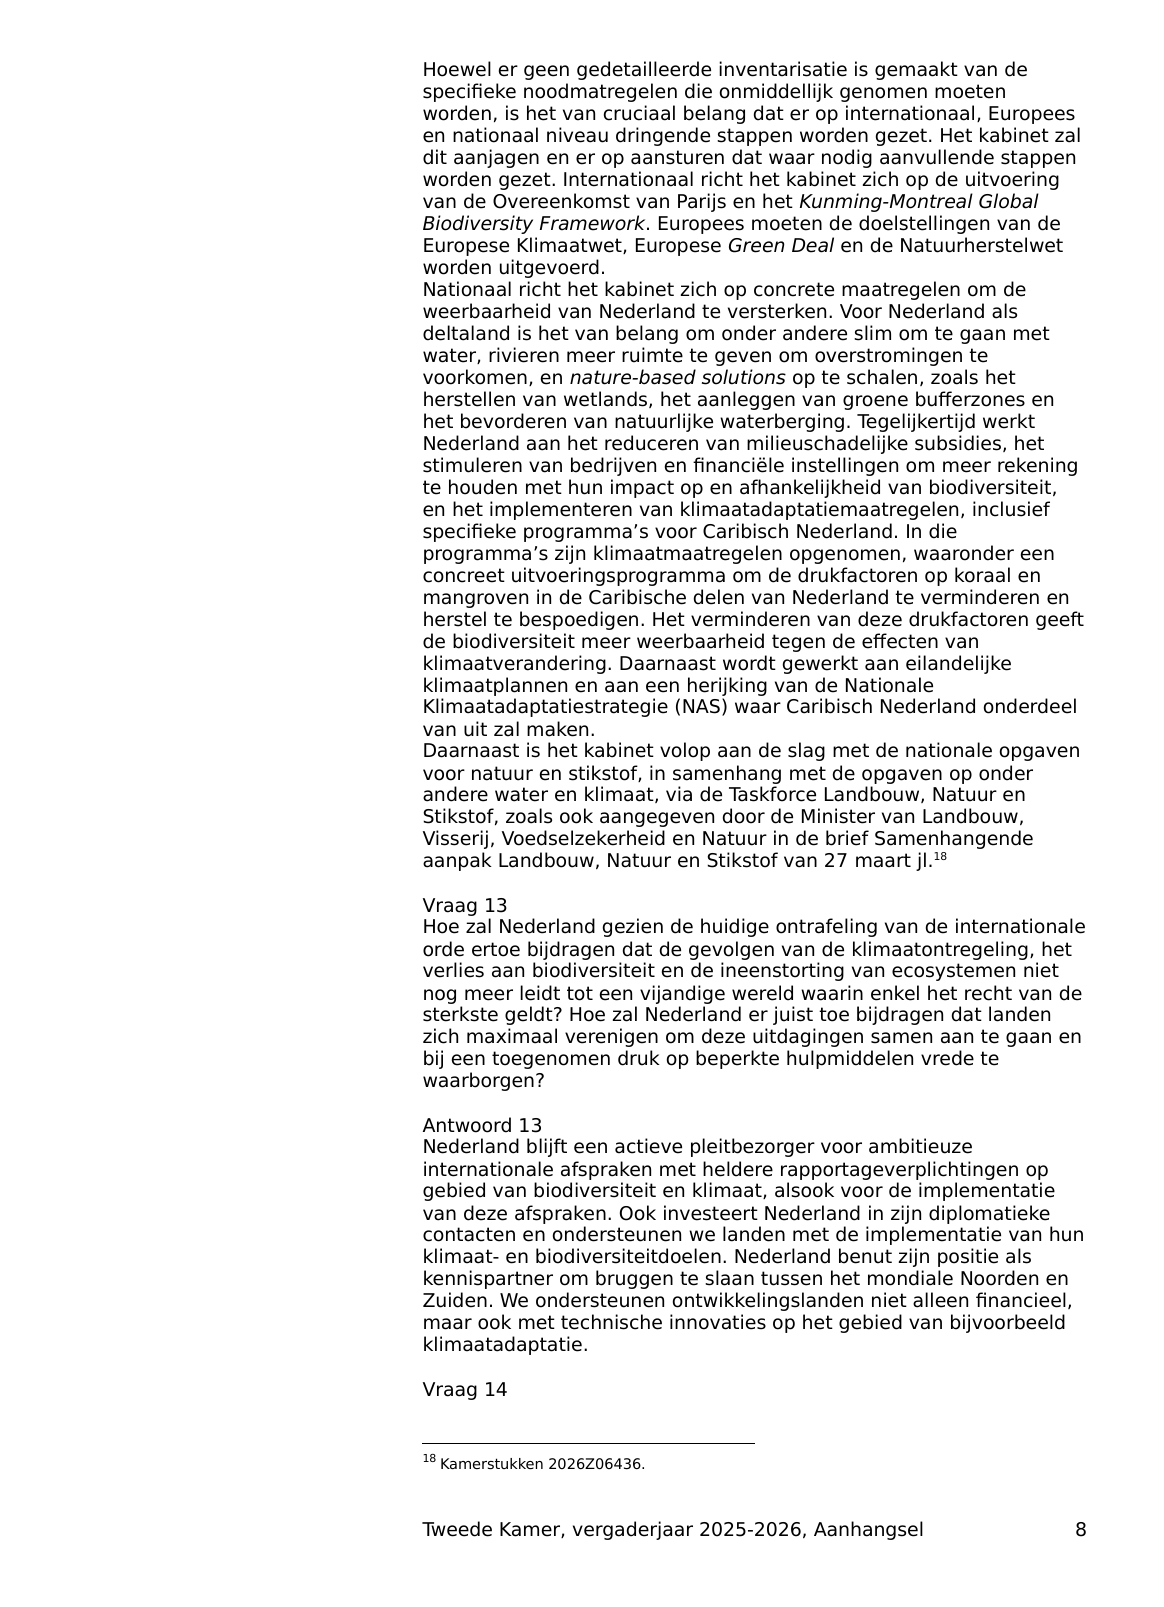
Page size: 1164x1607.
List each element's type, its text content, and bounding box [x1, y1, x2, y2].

text Antwoord 13 [422, 1114, 1087, 1136]
text Daarnaast is het kabinet volop aan de slag met de nationale opgaven voor natuur en stikstof, in samenhang met de opgaven op onder andere water en klimaat, via de Taskforce Landbouw, Natuur en Stikstof, zoals ook aangegeven door de Minister van Landbouw, Visserij, Voedselzekerheid en Natuur in de brief Samenhangende aanpak Landbouw, Natuur en Stikstof van 27 maart jl. [422, 740, 1087, 872]
text Vraag 13 [422, 894, 1087, 916]
text Vraag 14 [422, 1378, 1087, 1400]
text Nederland blijft een actieve pleitbezorger voor ambitieuze internationale afspraken met heldere rapportageverplichtingen op gebied van biodiversiteit en klimaat, alsook voor de implementatie van deze afspraken. Ook investeert Nederland in zijn diplomatieke contacten en ondersteunen we landen met de implementatie van hun klimaat- en biodiversiteitdoelen. Nederland benut zijn positie als kennispartner om bruggen te slaan tussen het mondiale Noorden en Zuiden. We ondersteunen ontwikkelingslanden niet alleen financieel, maar ook met technische innovaties op het gebied van bijvoorbeeld klimaatadaptatie. [422, 1136, 1087, 1356]
text Kamerstukken 2026Z06436. [422, 1452, 1087, 1474]
text Nationaal richt het kabinet zich op concrete maatregelen om de weerbaarheid van Nederland te versterken. Voor Nederland als deltaland is het van belang om onder andere slim om te gaan met water, rivieren meer ruimte te geven om overstromingen te voorkomen, en nature-based solutions op te schalen, zoals het herstellen van wetlands, het aanleggen van groene bufferzones en het bevorderen van natuurlijke waterberging. Tegelijkertijd werkt Nederland aan het reduceren van milieuschadelijke subsidies, het stimuleren van bedrijven en financiële instellingen om meer rekening te houden met hun impact op en afhankelijkheid van biodiversiteit, en het implementeren van klimaatadaptatiemaatregelen, inclusief specifieke programma’s voor Caribisch Nederland. In die programma’s zijn klimaatmaatregelen opgenomen, waaronder een concreet uitvoeringsprogramma om de drukfactoren op koraal en mangroven in de Caribische delen van Nederland te verminderen en herstel te bespoedigen. Het verminderen van deze drukfactoren geeft de biodiversiteit meer weerbaarheid tegen de effecten van klimaatverandering. Daarnaast wordt gewerkt aan eilandelijke klimaatplannen en aan een herijking van de Nationale Klimaatadaptatiestrategie (NAS) waar Caribisch Nederland onderdeel van uit zal maken. [422, 279, 1087, 740]
text Hoewel er geen gedetailleerde inventarisatie is gemaakt van de specifieke noodmatregelen die onmiddellijk genomen moeten worden, is het van cruciaal belang dat er op internationaal, Europees en nationaal niveau dringende stappen worden gezet. Het kabinet zal dit aanjagen en er op aansturen dat waar nodig aanvullende stappen worden gezet. Internationaal richt het kabinet zich op de uitvoering van de Overeenkomst van Parijs en het Kunming-Montreal Global Biodiversity Framework. Europees moeten de doelstellingen van de Europese Klimaatwet, Europese Green Deal en de Natuurherstelwet worden uitgevoerd. [422, 59, 1087, 279]
text Hoe zal Nederland gezien de huidige ontrafeling van de internationale orde ertoe bijdragen dat de gevolgen van de klimaatontregeling, het verlies aan biodiversiteit en de ineenstorting van ecosystemen niet nog meer leidt tot een vijandige wereld waarin enkel het recht van de sterkste geldt? Hoe zal Nederland er juist toe bijdragen dat landen zich maximaal verenigen om deze uitdagingen samen aan te gaan en bij een toegenomen druk op beperkte hulpmiddelen vrede te waarborgen? [422, 916, 1087, 1092]
